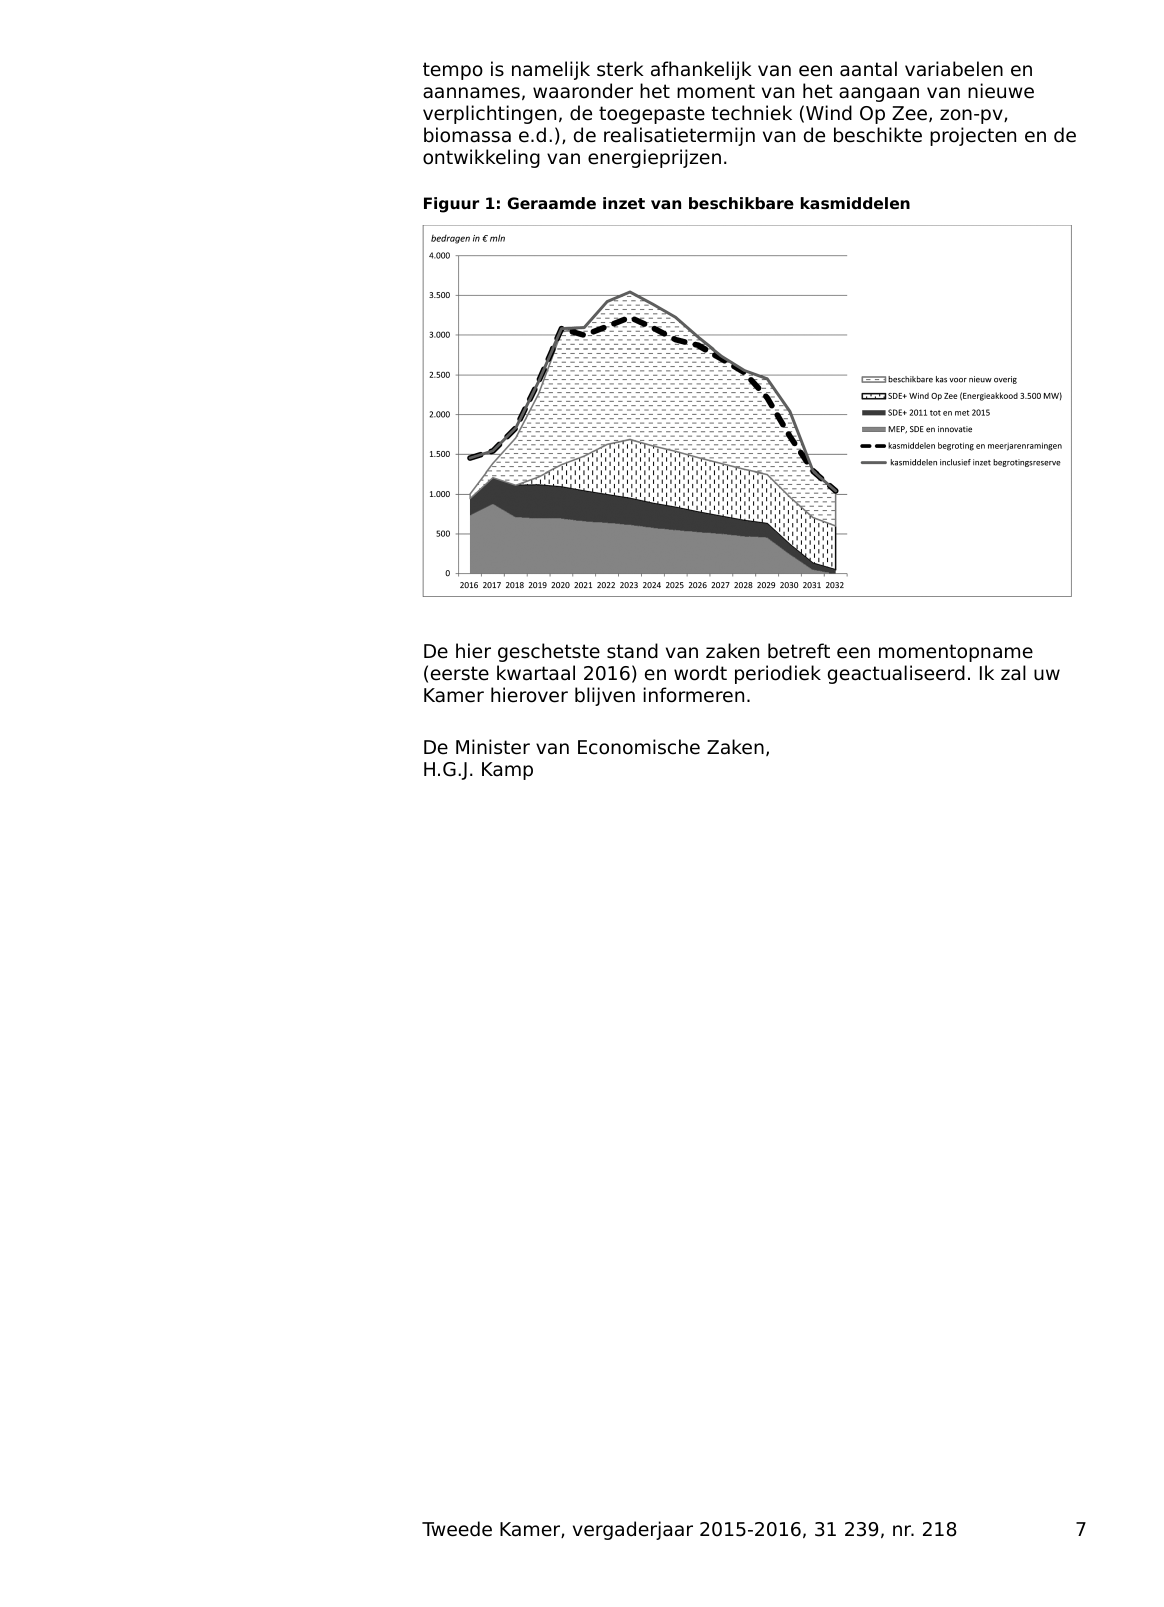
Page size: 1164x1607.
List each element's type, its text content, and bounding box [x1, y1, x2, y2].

text Figuur 1: Geraamde inzet van beschikbare kasmiddelen [422, 195, 1072, 213]
picture [422, 225, 1072, 597]
text De Minister van Economische Zaken, H.G.J. Kamp [422, 737, 1087, 781]
text De hier geschetste stand van zaken betreft een momentopname (eerste kwartaal 2016) en wordt periodiek geactualiseerd. Ik zal uw Kamer hierover blijven informeren. [422, 641, 1087, 707]
text tempo is namelijk sterk afhankelijk van een aantal variabelen en aannames, waaronder het moment van het aangaan van nieuwe verplichtingen, de toegepaste techniek (Wind Op Zee, zon-pv, biomassa e.d.), de realisatietermijn van de beschikte projecten en de ontwikkeling van energieprijzen. [422, 59, 1087, 169]
